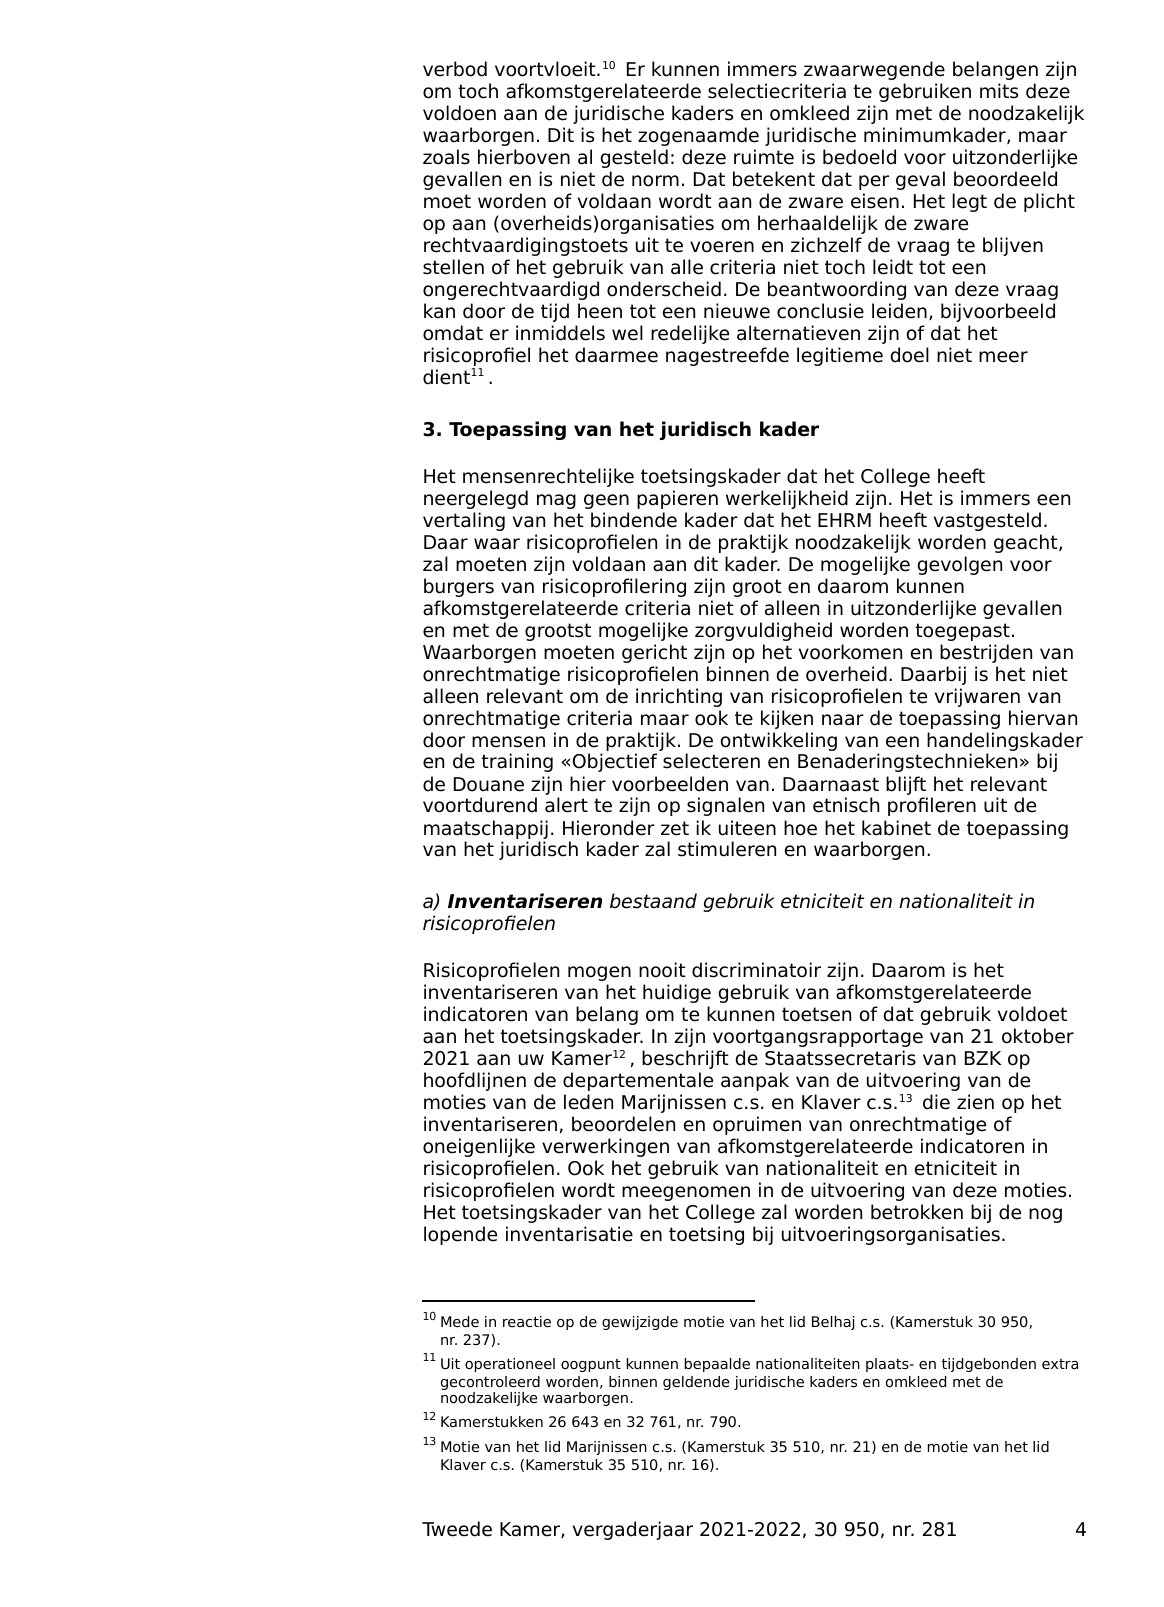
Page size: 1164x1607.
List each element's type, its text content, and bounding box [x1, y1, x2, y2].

text Mede in reactie op de gewijzigde motie van het lid Belhaj c.s. (Kamerstuk 30 950, nr. 237). [422, 1310, 1087, 1349]
text Motie van het lid Marijnissen c.s. (Kamerstuk 35 510, nr. 21) en de motie van het lid Klaver c.s. (Kamerstuk 35 510, nr. 16). [422, 1435, 1087, 1474]
text Uit operationeel oogpunt kunnen bepaalde nationaliteiten plaats- en tijdgebonden extra gecontroleerd worden, binnen geldende juridische kaders en omkleed met de noodzakelijke waarborgen. [422, 1352, 1087, 1407]
text Kamerstukken 26 643 en 32 761, nr. 790. [422, 1410, 1087, 1432]
text Risicoprofielen mogen nooit discriminatoir zijn. Daarom is het inventariseren van het huidige gebruik van afkomstgerelateerde indicatoren van belang om te kunnen toetsen of dat gebruik voldoet aan het toetsingskader. In zijn voortgangsrapportage van 21 oktober 2021 aan uw Kamer, beschrijft de Staatssecretaris van BZK op hoofdlijnen de departementale aanpak van de uitvoering van de moties van de leden Marijnissen c.s. en Klaver c.s. die zien op het inventariseren, beoordelen en opruimen van onrechtmatige of oneigenlijke verwerkingen van afkomstgerelateerde indicatoren in risicoprofielen. Ook het gebruik van nationaliteit en etniciteit in risicoprofielen wordt meegenomen in de uitvoering van deze moties. Het toetsingskader van het College zal worden betrokken bij de nog lopende inventarisatie en toetsing bij uitvoeringsorganisaties. [422, 960, 1087, 1246]
text Het mensenrechtelijke toetsingskader dat het College heeft neergelegd mag geen papieren werkelijkheid zijn. Het is immers een vertaling van het bindende kader dat het EHRM heeft vastgesteld. Daar waar risicoprofielen in de praktijk noodzakelijk worden geacht, zal moeten zijn voldaan aan dit kader. De mogelijke gevolgen voor burgers van risicoprofilering zijn groot en daarom kunnen afkomstgerelateerde criteria niet of alleen in uitzonderlijke gevallen en met de grootst mogelijke zorgvuldigheid worden toegepast. Waarborgen moeten gericht zijn op het voorkomen en bestrijden van onrechtmatige risicoprofielen binnen de overheid. Daarbij is het niet alleen relevant om de inrichting van risicoprofielen te vrijwaren van onrechtmatige criteria maar ook te kijken naar de toepassing hiervan door mensen in de praktijk. De ontwikkeling van een handelingskader en de training «Objectief selecteren en Benaderingstechnieken» bij de Douane zijn hier voorbeelden van. Daarnaast blijft het relevant voortdurend alert te zijn op signalen van etnisch profileren uit de maatschappij. Hieronder zet ik uiteen hoe het kabinet de toepassing van het juridisch kader zal stimuleren en waarborgen. [422, 466, 1087, 861]
subtitle a) Inventariseren bestaand gebruik etniciteit en nationaliteit in risicoprofielen [422, 891, 1087, 935]
text verbod voortvloeit. Er kunnen immers zwaarwegende belangen zijn om toch afkomstgerelateerde selectiecriteria te gebruiken mits deze voldoen aan de juridische kaders en omkleed zijn met de noodzakelijk waarborgen. Dit is het zogenaamde juridische minimumkader, maar zoals hierboven al gesteld: deze ruimte is bedoeld voor uitzonderlijke gevallen en is niet de norm. Dat betekent dat per geval beoordeeld moet worden of voldaan wordt aan de zware eisen. Het legt de plicht op aan (overheids)organisaties om herhaaldelijk de zware rechtvaardigingstoets uit te voeren en zichzelf de vraag te blijven stellen of het gebruik van alle criteria niet toch leidt tot een ongerechtvaardigd onderscheid. De beantwoording van deze vraag kan door de tijd heen tot een nieuwe conclusie leiden, bijvoorbeeld omdat er inmiddels wel redelijke alternatieven zijn of dat het risicoprofiel het daarmee nagestreefde legitieme doel niet meer dient. [422, 59, 1087, 389]
subtitle 3. Toepassing van het juridisch kader [422, 419, 1087, 441]
